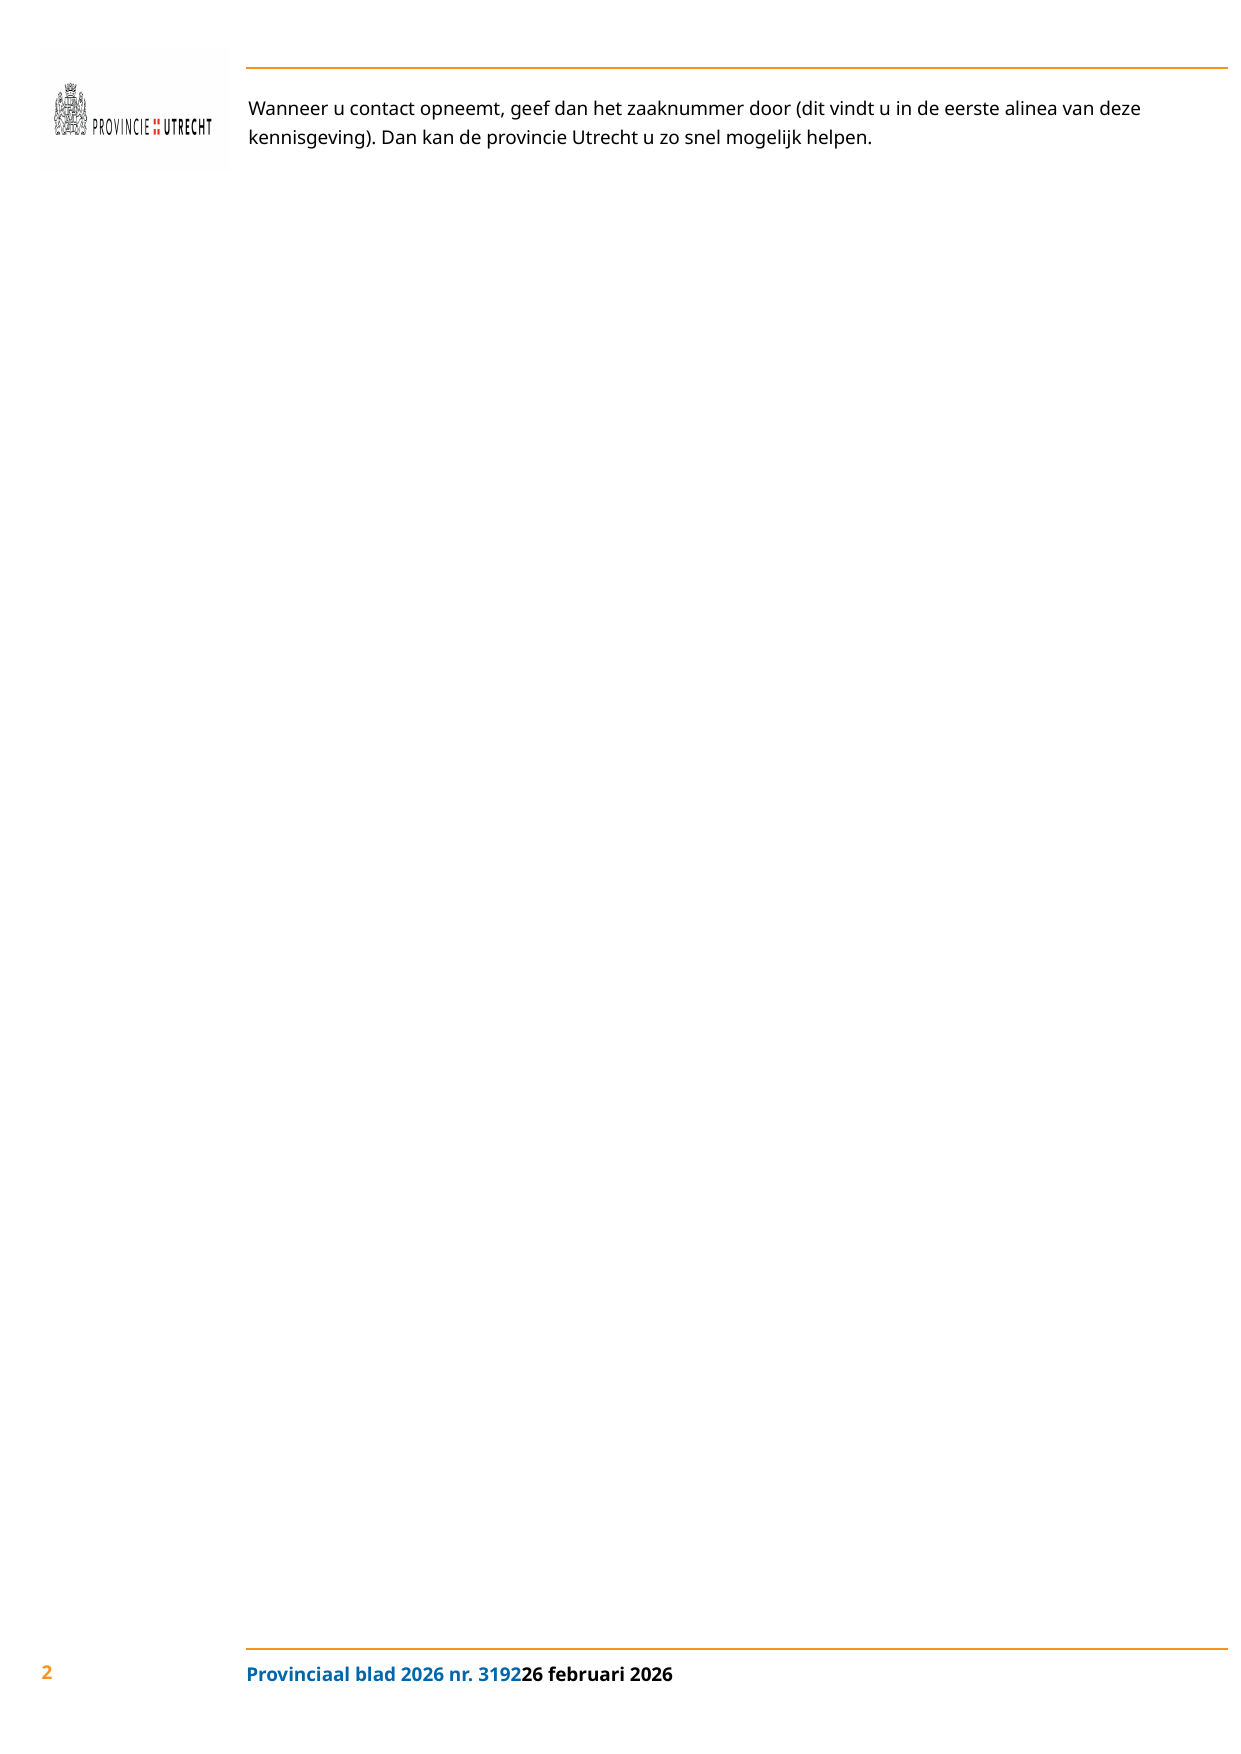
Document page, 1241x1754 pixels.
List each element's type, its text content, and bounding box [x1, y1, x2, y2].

picture [41, 47, 231, 172]
text Wanneer u contact opneemt, geef dan het zaaknummer door (dit vindt u in de eerste alinea van deze kennisgeving). Dan kan de provincie Utrecht u zo snel mogelijk helpen. [248, 95, 1152, 150]
